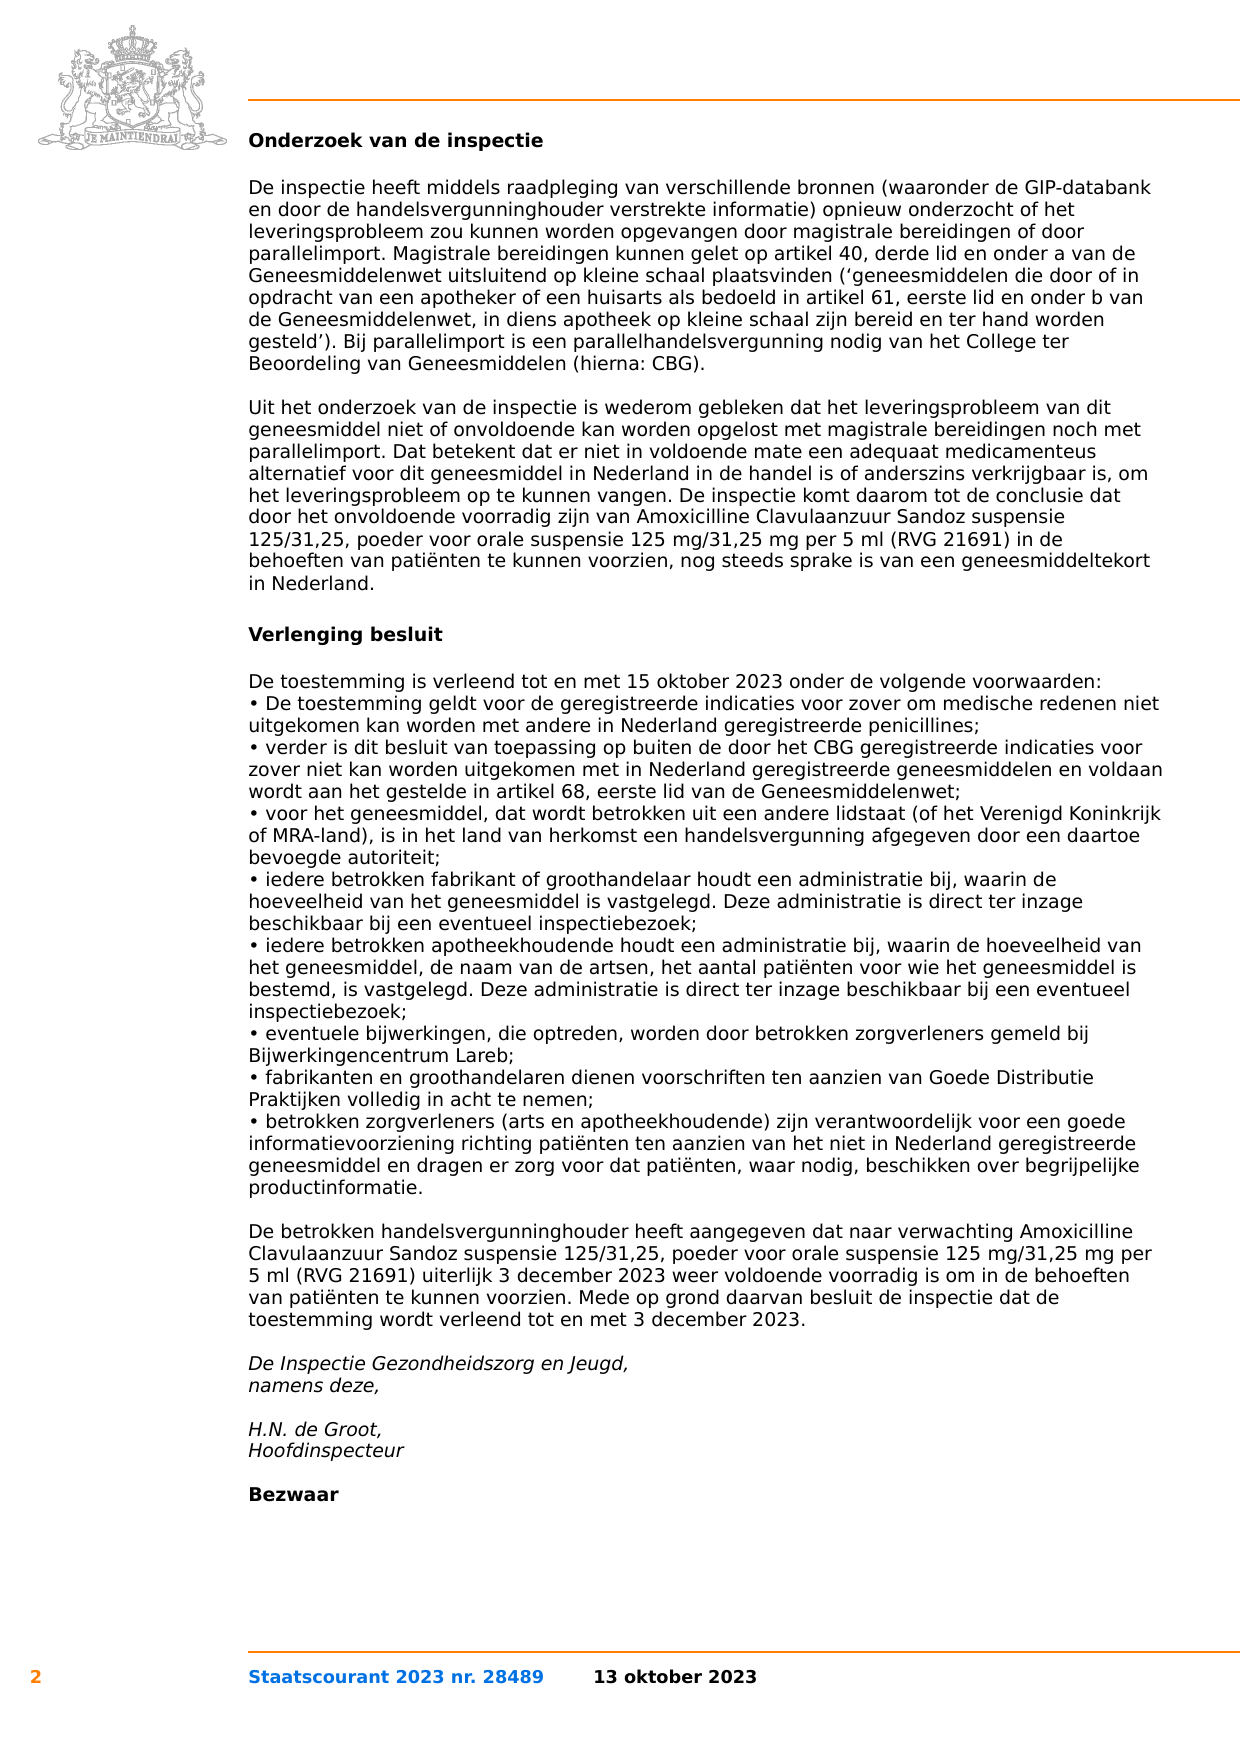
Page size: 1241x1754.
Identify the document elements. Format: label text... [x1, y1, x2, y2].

text De betrokken handelsvergunninghouder heeft aangegeven dat naar verwachting Amoxicilline Clavulaanzuur Sandoz suspensie 125/31,25, poeder voor orale suspensie 125 mg/31,25 mg per 5 ml (RVG 21691) uiterlijk 3 december 2023 weer voldoende voorradig is om in de behoeften van patiënten te kunnen voorzien. Mede op grond daarvan besluit de inspectie dat de toestemming wordt verleend tot en met 3 december 2023. [248, 1221, 1163, 1331]
picture [38, 25, 227, 150]
text De inspectie heeft middels raadpleging van verschillende bronnen (waaronder de GIP-databank en door de handelsvergunninghouder verstrekte informatie) opnieuw onderzocht of het leveringsprobleem zou kunnen worden opgevangen door magistrale bereidingen of door parallelimport. Magistrale bereidingen kunnen gelet op artikel 40, derde lid en onder a van de Geneesmiddelenwet uitsluitend op kleine schaal plaatsvinden (‘geneesmiddelen die door of in opdracht van een apotheker of een huisarts als bedoeld in artikel 61, eerste lid en onder b van de Geneesmiddelenwet, in diens apotheek op kleine schaal zijn bereid en ter hand worden gesteld’). Bij parallelimport is een parallelhandelsvergunning nodig van het College ter Beoordeling van Geneesmiddelen (hierna: CBG). [248, 177, 1163, 375]
text • iedere betrokken apotheekhoudende houdt een administratie bij, waarin de hoeveelheid van het geneesmiddel, de naam van de artsen, het aantal patiënten voor wie het geneesmiddel is bestemd, is vastgelegd. Deze administratie is direct ter inzage beschikbaar bij een eventueel inspectiebezoek; [248, 935, 1163, 1023]
text • verder is dit besluit van toepassing op buiten de door het CBG geregistreerde indicaties voor zover niet kan worden uitgekomen met in Nederland geregistreerde geneesmiddelen en voldaan wordt aan het gestelde in artikel 68, eerste lid van de Geneesmiddelenwet; [248, 737, 1163, 803]
subtitle Onderzoek van de inspectie [248, 130, 1163, 152]
text • voor het geneesmiddel, dat wordt betrokken uit een andere lidstaat (of het Verenigd Koninkrijk of MRA-land), is in het land van herkomst een handelsvergunning afgegeven door een daartoe bevoegde autoriteit; [248, 803, 1163, 869]
text De Inspectie Gezondheidszorg en Jeugd, namens deze, H.N. de Groot, Hoofdinspecteur [248, 1352, 1163, 1462]
text • De toestemming geldt voor de geregistreerde indicaties voor zover om medische redenen niet uitgekomen kan worden met andere in Nederland geregistreerde penicillines; [248, 693, 1163, 737]
text • eventuele bijwerkingen, die optreden, worden door betrokken zorgverleners gemeld bij Bijwerkingencentrum Lareb; [248, 1023, 1163, 1067]
text • fabrikanten en groothandelaren dienen voorschriften ten aanzien van Goede Distributie Praktijken volledig in acht te nemen; [248, 1067, 1163, 1111]
text Uit het onderzoek van de inspectie is wederom gebleken dat het leveringsprobleem van dit geneesmiddel niet of onvoldoende kan worden opgelost met magistrale bereidingen noch met parallelimport. Dat betekent dat er niet in voldoende mate een adequaat medicamenteus alternatief voor dit geneesmiddel in Nederland in de handel is of anderszins verkrijgbaar is, om het leveringsprobleem op te kunnen vangen. De inspectie komt daarom tot de conclusie dat door het onvoldoende voorradig zijn van Amoxicilline Clavulaanzuur Sandoz suspensie 125/31,25, poeder voor orale suspensie 125 mg/31,25 mg per 5 ml (RVG 21691) in de behoeften van patiënten te kunnen voorzien, nog steeds sprake is van een geneesmiddeltekort in Nederland. [248, 397, 1163, 594]
subtitle Verlenging besluit [248, 624, 1163, 646]
text • betrokken zorgverleners (arts en apotheekhoudende) zijn verantwoordelijk voor een goede informatievoorziening richting patiënten ten aanzien van het niet in Nederland geregistreerde geneesmiddel en dragen er zorg voor dat patiënten, waar nodig, beschikken over begrijpelijke productinformatie. [248, 1111, 1163, 1199]
text Bezwaar [248, 1484, 1163, 1506]
text De toestemming is verleend tot en met 15 oktober 2023 onder de volgende voorwaarden: [248, 671, 1163, 693]
text • iedere betrokken fabrikant of groothandelaar houdt een administratie bij, waarin de hoeveelheid van het geneesmiddel is vastgelegd. Deze administratie is direct ter inzage beschikbaar bij een eventueel inspectiebezoek; [248, 869, 1163, 935]
